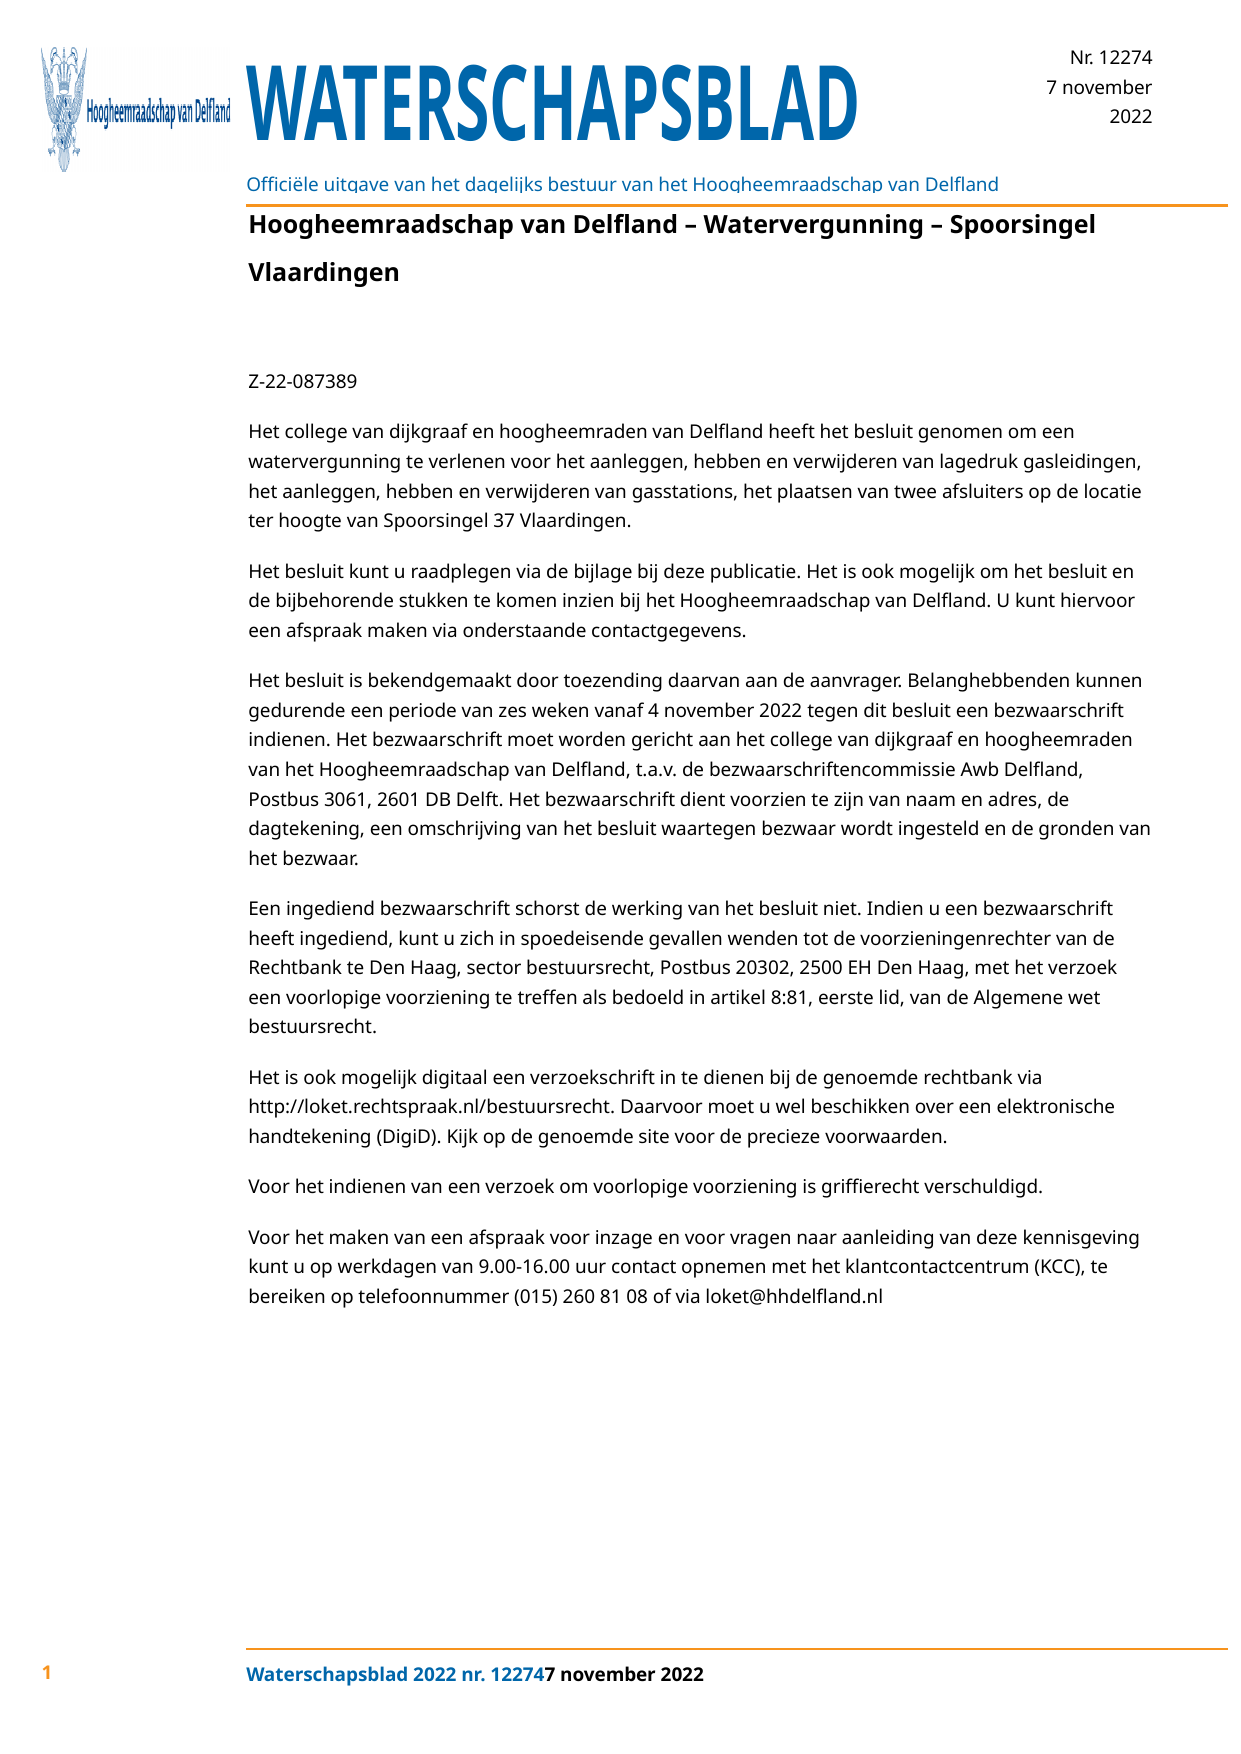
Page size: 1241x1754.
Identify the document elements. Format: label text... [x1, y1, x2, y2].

text Z-22-087389 [248, 368, 1152, 394]
text Het besluit is bekendgemaakt door toezending daarvan aan de aanvrager. Belanghebbenden kunnen gedurende een periode van zes weken vanaf 4 november 2022 tegen dit besluit een bezwaarschrift indienen. Het bezwaarschrift moet worden gericht aan het college van dijkgraaf en hoogheemraden van het Hoogheemraadschap van Delfland, t.a.v. de bezwaarschriftencommissie Awb Delfland, Postbus 3061, 2601 DB Delft. Het bezwaarschrift dient voorzien te zijn van naam en adres, de dagtekening, een omschrijving van het besluit waartegen bezwaar wordt ingesteld en de gronden van het bezwaar. [248, 667, 1152, 871]
text Voor het maken van een afspraak voor inzage en voor vragen naar aanleiding van deze kennisgeving kunt u op werkdagen van 9.00-16.00 uur contact opnemen met het klantcontactcentrum (KCC), te bereiken op telefoonnummer (015) 260 81 08 of via loket@hhdelfland.nl [248, 1224, 1152, 1309]
text Het besluit kunt u raadplegen via de bijlage bij deze publicatie. Het is ook mogelijk om het besluit en de bijbehorende stukken te komen inzien bij het Hoogheemraadschap van Delfland. U kunt hiervoor een afspraak maken via onderstaande contactgegevens. [248, 558, 1152, 643]
text Een ingediend bezwaarschrift schorst de werking van het besluit niet. Indien u een bezwaarschrift heeft ingediend, kunt u zich in spoedeisende gevallen wenden tot de voorzieningenrechter van de Rechtbank te Den Haag, sector bestuursrecht, Postbus 20302, 2500 EH Den Haag, met het verzoek een voorlopige voorziening te treffen als bedoeld in artikel 8:81, eerste lid, van de Algemene wet bestuursrecht. [248, 895, 1152, 1039]
text Het college van dijkgraaf en hoogheemraden van Delfland heeft het besluit genomen om een watervergunning te verlenen voor het aanleggen, hebben en verwijderen van lagedruk gasleidingen, het aanleggen, hebben en verwijderen van gasstations, het plaatsen van twee afsluiters op de locatie ter hoogte van Spoorsingel 37 Vlaardingen. [248, 419, 1152, 533]
text Voor het indienen van een verzoek om voorlopige voorziening is griffierecht verschuldigd. [248, 1174, 1152, 1199]
picture [41, 47, 231, 172]
text Hoogheemraadschap van Delfland – Watervergunning – Spoorsingel Vlaardingen [248, 207, 1152, 288]
text Het is ook mogelijk digitaal een verzoekschrift in te dienen bij de genoemde rechtbank via http://loket.rechtspraak.nl/bestuursrecht. Daarvoor moet u wel beschikken over een elektronische handtekening (DigiD). Kijk op de genoemde site voor de precieze voorwaarden. [248, 1064, 1152, 1149]
